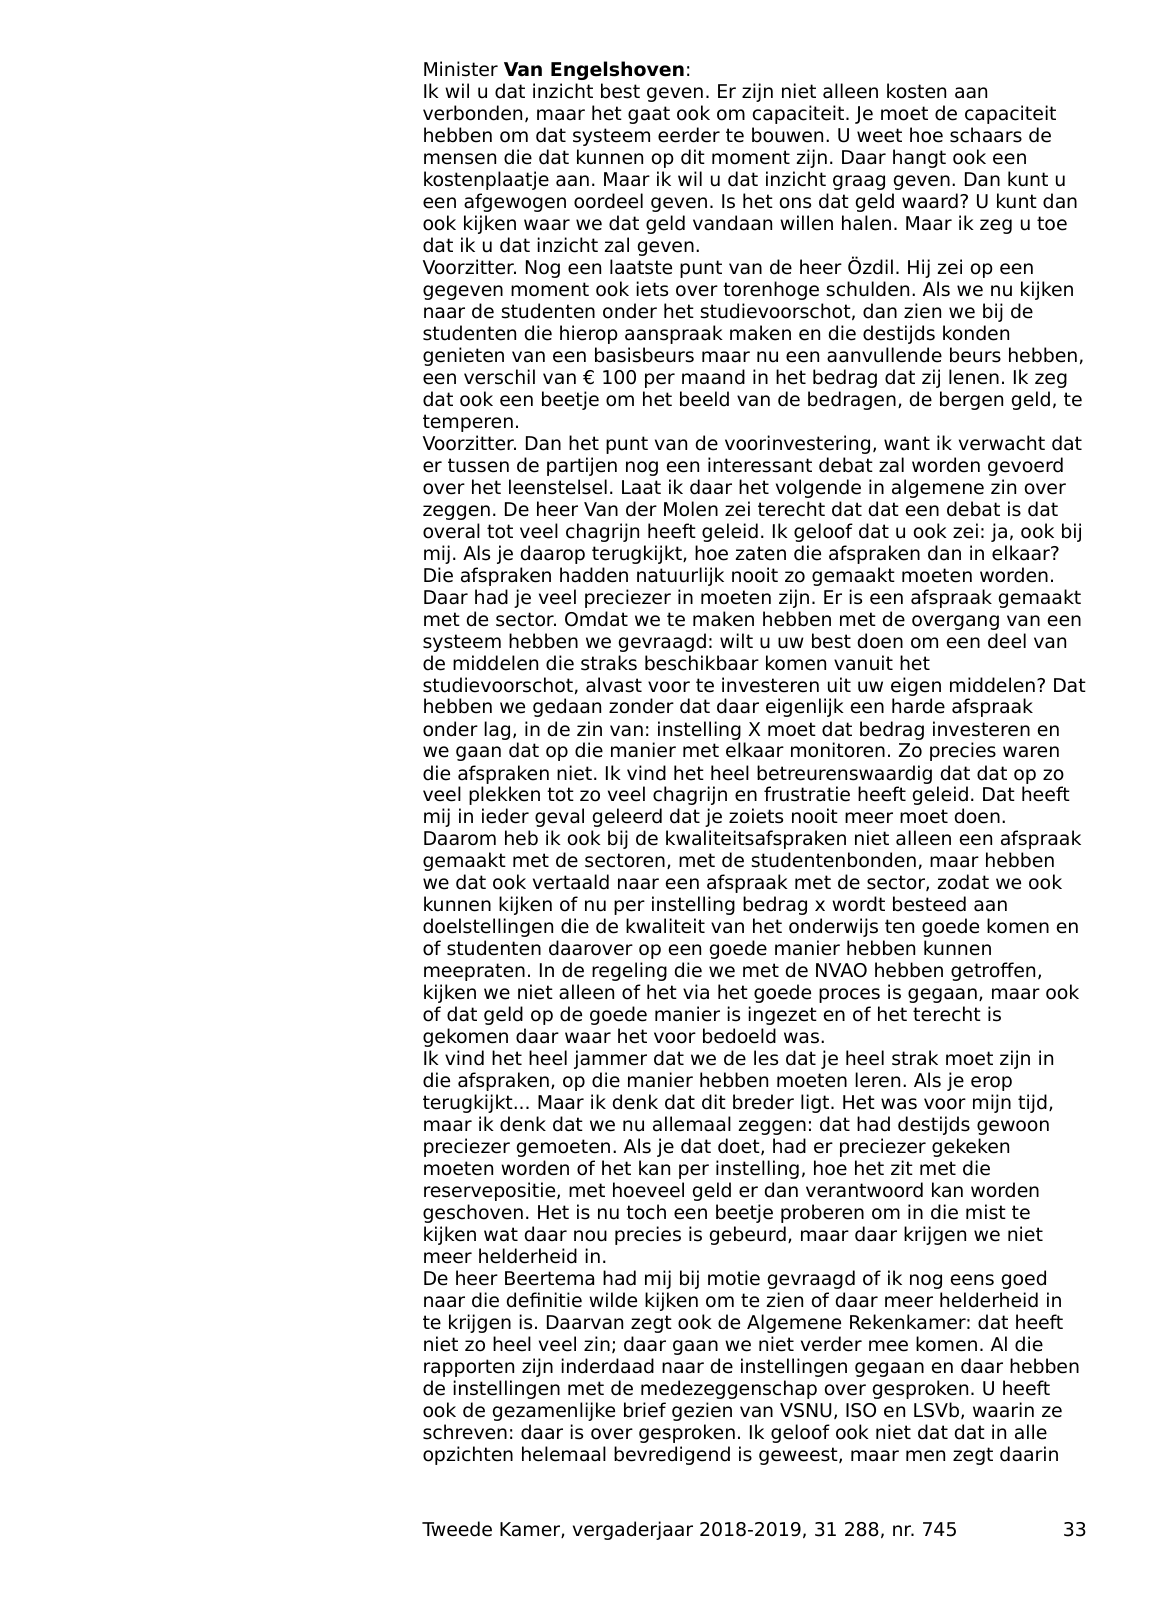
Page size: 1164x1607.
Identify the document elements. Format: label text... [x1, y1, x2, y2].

text Ik vind het heel jammer dat we de les dat je heel strak moet zijn in die afspraken, op die manier hebben moeten leren. Als je erop terugkijkt... Maar ik denk dat dit breder ligt. Het was voor mijn tijd, maar ik denk dat we nu allemaal zeggen: dat had destijds gewoon preciezer gemoeten. Als je dat doet, had er preciezer gekeken moeten worden of het kan per instelling, hoe het zit met die reservepositie, met hoeveel geld er dan verantwoord kan worden geschoven. Het is nu toch een beetje proberen om in die mist te kijken wat daar nou precies is gebeurd, maar daar krijgen we niet meer helderheid in. [422, 1048, 1087, 1268]
text Voorzitter. Nog een laatste punt van de heer Özdil. Hij zei op een gegeven moment ook iets over torenhoge schulden. Als we nu kijken naar de studenten onder het studievoorschot, dan zien we bij de studenten die hierop aanspraak maken en die destijds konden genieten van een basisbeurs maar nu een aanvullende beurs hebben, een verschil van € 100 per maand in het bedrag dat zij lenen. Ik zeg dat ook een beetje om het beeld van de bedragen, de bergen geld, te temperen. [422, 257, 1087, 433]
text Minister Van Engelshoven: [422, 59, 1087, 81]
text De heer Beertema had mij bij motie gevraagd of ik nog eens goed naar die definitie wilde kijken om te zien of daar meer helderheid in te krijgen is. Daarvan zegt ook de Algemene Rekenkamer: dat heeft niet zo heel veel zin; daar gaan we niet verder mee komen. Al die rapporten zijn inderdaad naar de instellingen gegaan en daar hebben de instellingen met de medezeggenschap over gesproken. U heeft ook de gezamenlijke brief gezien van VSNU, ISO en LSVb, waarin ze schreven: daar is over gesproken. Ik geloof ook niet dat dat in alle opzichten helemaal bevredigend is geweest, maar men zegt daarin [422, 1268, 1087, 1466]
text Voorzitter. Dan het punt van de voorinvestering, want ik verwacht dat er tussen de partijen nog een interessant debat zal worden gevoerd over het leenstelsel. Laat ik daar het volgende in algemene zin over zeggen. De heer Van der Molen zei terecht dat dat een debat is dat overal tot veel chagrijn heeft geleid. Ik geloof dat u ook zei: ja, ook bij mij. Als je daarop terugkijkt, hoe zaten die afspraken dan in elkaar? Die afspraken hadden natuurlijk nooit zo gemaakt moeten worden. Daar had je veel preciezer in moeten zijn. Er is een afspraak gemaakt met de sector. Omdat we te maken hebben met de overgang van een systeem hebben we gevraagd: wilt u uw best doen om een deel van de middelen die straks beschikbaar komen vanuit het studievoorschot, alvast voor te investeren uit uw eigen middelen? Dat hebben we gedaan zonder dat daar eigenlijk een harde afspraak onder lag, in de zin van: instelling X moet dat bedrag investeren en we gaan dat op die manier met elkaar monitoren. Zo precies waren die afspraken niet. Ik vind het heel betreurenswaardig dat dat op zo veel plekken tot zo veel chagrijn en frustratie heeft geleid. Dat heeft mij in ieder geval geleerd dat je zoiets nooit meer moet doen. Daarom heb ik ook bij de kwaliteitsafspraken niet alleen een afspraak gemaakt met de sectoren, met de studentenbonden, maar hebben we dat ook vertaald naar een afspraak met de sector, zodat we ook kunnen kijken of nu per instelling bedrag x wordt besteed aan doelstellingen die de kwaliteit van het onderwijs ten goede komen en of studenten daarover op een goede manier hebben kunnen meepraten. In de regeling die we met de NVAO hebben getroffen, kijken we niet alleen of het via het goede proces is gegaan, maar ook of dat geld op de goede manier is ingezet en of het terecht is gekomen daar waar het voor bedoeld was. [422, 433, 1087, 1048]
text Ik wil u dat inzicht best geven. Er zijn niet alleen kosten aan verbonden, maar het gaat ook om capaciteit. Je moet de capaciteit hebben om dat systeem eerder te bouwen. U weet hoe schaars de mensen die dat kunnen op dit moment zijn. Daar hangt ook een kostenplaatje aan. Maar ik wil u dat inzicht graag geven. Dan kunt u een afgewogen oordeel geven. Is het ons dat geld waard? U kunt dan ook kijken waar we dat geld vandaan willen halen. Maar ik zeg u toe dat ik u dat inzicht zal geven. [422, 81, 1087, 257]
